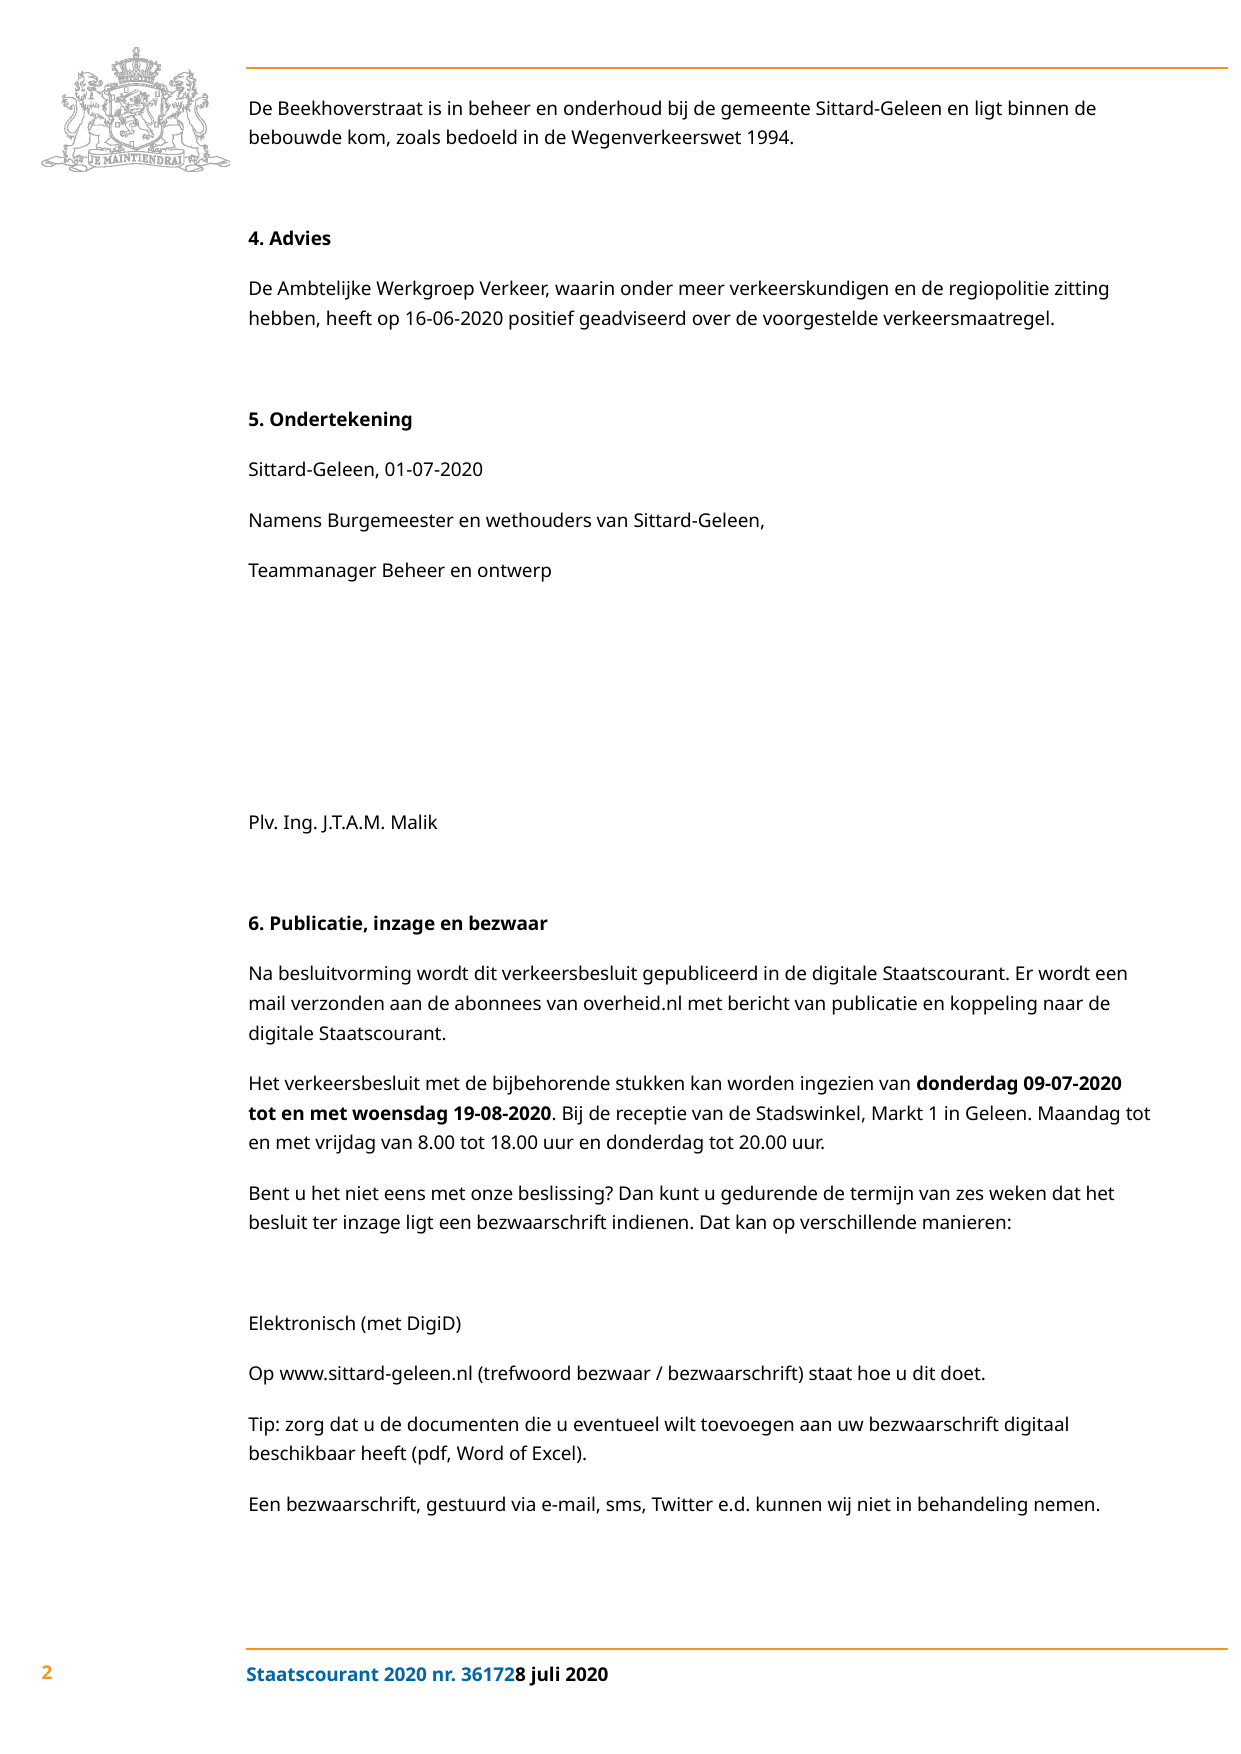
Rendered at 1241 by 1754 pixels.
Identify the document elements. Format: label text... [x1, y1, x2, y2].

text 6. Publicatie, inzage en bezwaar [248, 910, 1152, 936]
text Plv. Ing. J.T.A.M. Malik [248, 809, 1152, 835]
text Sittard-Geleen, 01-07-2020 [248, 456, 1152, 482]
text Op www.sittard-geleen.nl (trefwoord bezwaar / bezwaarschrift) staat hoe u dit doet. [248, 1361, 1152, 1386]
text Het verkeersbesluit met de bijbehorende stukken kan worden ingezien van donderdag 09-07-2020 tot en met woensdag 19-08-2020. Bij de receptie van de Stadswinkel, Markt 1 in Geleen. Maandag tot en met vrijdag van 8.00 tot 18.00 uur en donderdag tot 20.00 uur. [248, 1070, 1152, 1155]
picture [41, 47, 231, 172]
text Na besluitvorming wordt dit verkeersbesluit gepubliceerd in de digitale Staatscourant. Er wordt een mail verzonden aan de abonnees van overheid.nl met bericht van publicatie en koppeling naar de digitale Staatscourant. [248, 961, 1152, 1046]
text De Ambtelijke Werkgroep Verkeer, waarin onder meer verkeerskundigen en de regiopolitie zitting hebben, heeft op 16-06-2020 positief geadviseerd over de voorgestelde verkeersmaatregel. [248, 276, 1152, 331]
text 4. Advies [248, 225, 1152, 251]
text Teammanager Beheer en ontwerp [248, 557, 1152, 583]
text Namens Burgemeester en wethouders van Sittard-Geleen, [248, 507, 1152, 533]
text Een bezwaarschrift, gestuurd via e-mail, sms, Twitter e.d. kunnen wij niet in behandeling nemen. [248, 1491, 1152, 1517]
text De Beekhoverstraat is in beheer en onderhoud bij de gemeente Sittard-Geleen en ligt binnen de bebouwde kom, zoals bedoeld in de Wegenverkeerswet 1994. [248, 95, 1152, 150]
text Bent u het niet eens met onze beslissing? Dan kunt u gedurende de termijn van zes weken dat het besluit ter inzage ligt een bezwaarschrift indienen. Dat kan op verschillende manieren: [248, 1180, 1152, 1235]
text 5. Ondertekening [248, 406, 1152, 432]
text Elektronisch (met DigiD) [248, 1310, 1152, 1336]
text Tip: zorg dat u de documenten die u eventueel wilt toevoegen aan uw bezwaarschrift digitaal beschikbaar heeft (pdf, Word of Excel). [248, 1411, 1152, 1466]
